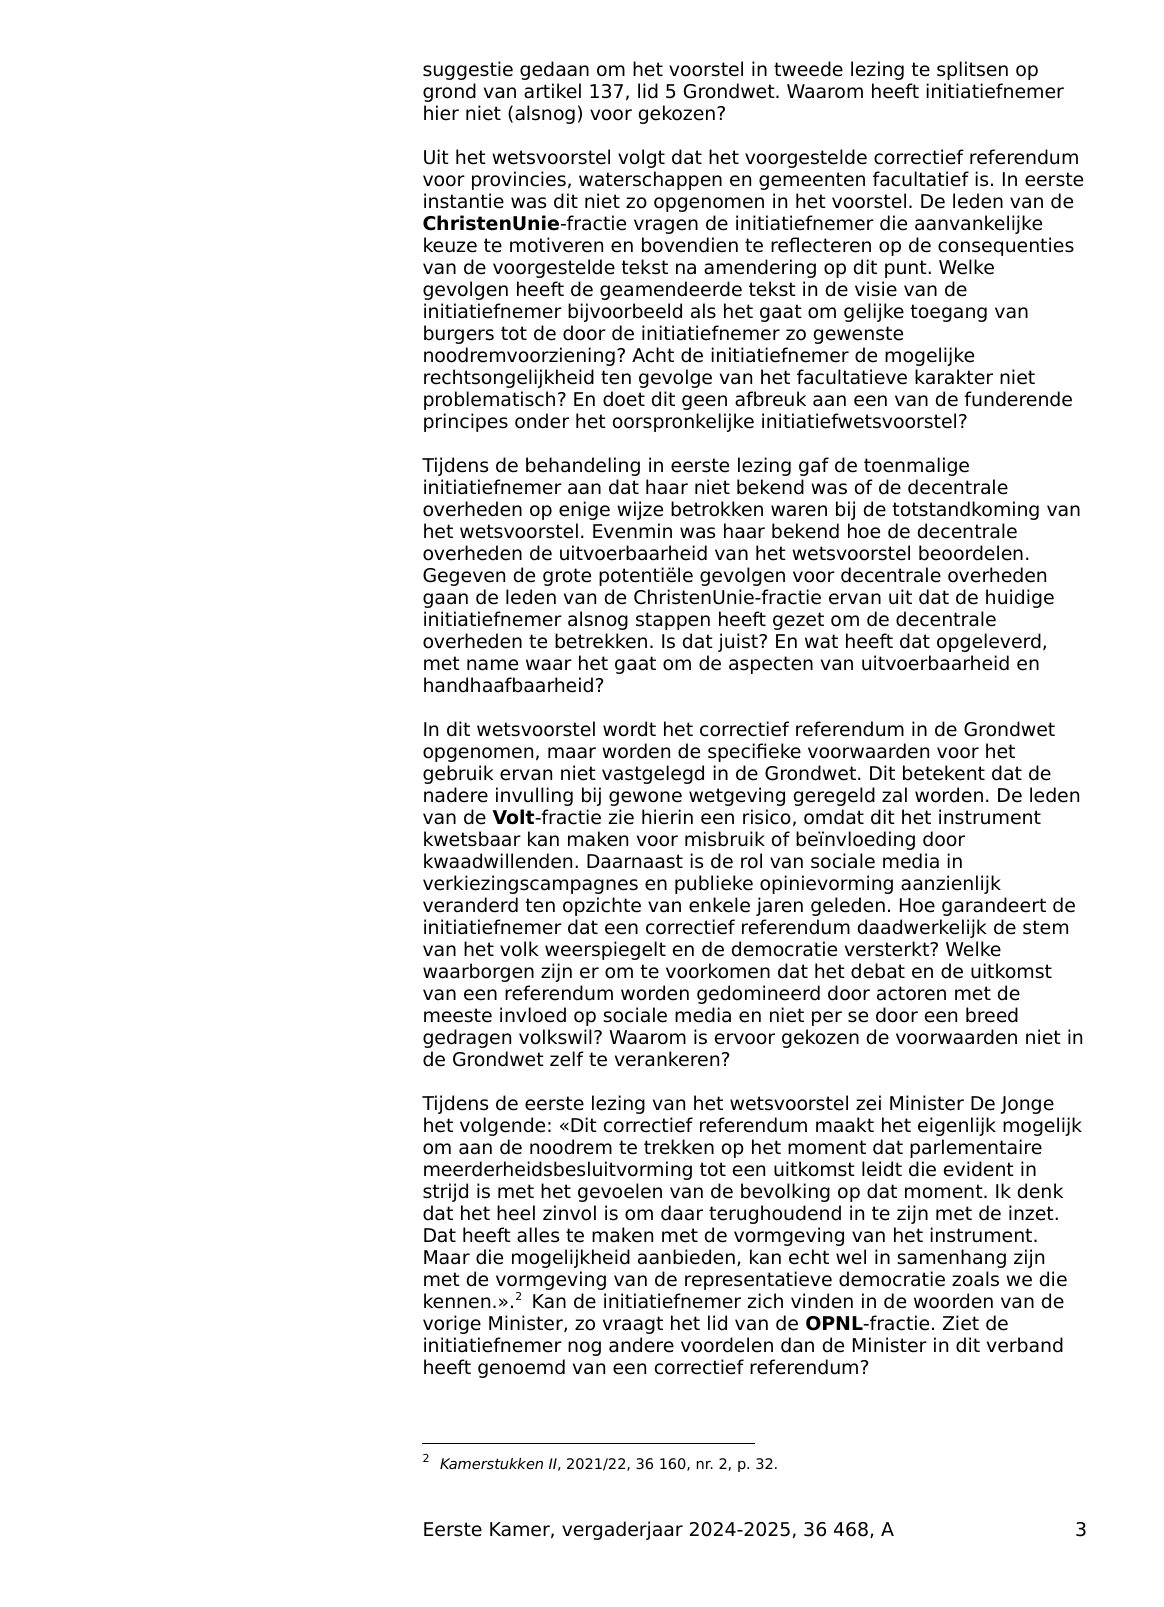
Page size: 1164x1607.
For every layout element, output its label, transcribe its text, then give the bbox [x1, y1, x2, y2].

text Uit het wetsvoorstel volgt dat het voorgestelde correctief referendum voor provincies, waterschappen en gemeenten facultatief is. In eerste instantie was dit niet zo opgenomen in het voorstel. De leden van de ChristenUnie-fractie vragen de initiatiefnemer die aanvankelijke keuze te motiveren en bovendien te reflecteren op de consequenties van de voorgestelde tekst na amendering op dit punt. Welke gevolgen heeft de geamendeerde tekst in de visie van de initiatiefnemer bijvoorbeeld als het gaat om gelijke toegang van burgers tot de door de initiatiefnemer zo gewenste noodremvoorziening? Acht de initiatiefnemer de mogelijke rechtsongelijkheid ten gevolge van het facultatieve karakter niet problematisch? En doet dit geen afbreuk aan een van de funderende principes onder het oorspronkelijke initiatiefwetsvoorstel? [422, 147, 1087, 433]
text Kamerstukken II, 2021/22, 36 160, nr. 2, p. 32. [422, 1452, 1087, 1474]
text suggestie gedaan om het voorstel in tweede lezing te splitsen op grond van artikel 137, lid 5 Grondwet. Waarom heeft initiatiefnemer hier niet (alsnog) voor gekozen? [422, 59, 1087, 125]
text In dit wetsvoorstel wordt het correctief referendum in de Grondwet opgenomen, maar worden de specifieke voorwaarden voor het gebruik ervan niet vastgelegd in de Grondwet. Dit betekent dat de nadere invulling bij gewone wetgeving geregeld zal worden. De leden van de Volt-fractie zie hierin een risico, omdat dit het instrument kwetsbaar kan maken voor misbruik of beïnvloeding door kwaadwillenden. Daarnaast is de rol van sociale media in verkiezingscampagnes en publieke opinievorming aanzienlijk veranderd ten opzichte van enkele jaren geleden. Hoe garandeert de initiatiefnemer dat een correctief referendum daadwerkelijk de stem van het volk weerspiegelt en de democratie versterkt? Welke waarborgen zijn er om te voorkomen dat het debat en de uitkomst van een referendum worden gedomineerd door actoren met de meeste invloed op sociale media en niet per se door een breed gedragen volkswil? Waarom is ervoor gekozen de voorwaarden niet in de Grondwet zelf te verankeren? [422, 719, 1087, 1071]
text Tijdens de eerste lezing van het wetsvoorstel zei Minister De Jonge het volgende: «Dit correctief referendum maakt het eigenlijk mogelijk om aan de noodrem te trekken op het moment dat parlementaire meerderheidsbesluitvorming tot een uitkomst leidt die evident in strijd is met het gevoelen van de bevolking op dat moment. Ik denk dat het heel zinvol is om daar terughoudend in te zijn met de inzet. Dat heeft alles te maken met de vormgeving van het instrument. Maar die mogelijkheid aanbieden, kan echt wel in samenhang zijn met de vormgeving van de representatieve democratie zoals we die kennen.». Kan de initiatiefnemer zich vinden in de woorden van de vorige Minister, zo vraagt het lid van de OPNL-fractie. Ziet de initiatiefnemer nog andere voordelen dan de Minister in dit verband heeft genoemd van een correctief referendum? [422, 1093, 1087, 1379]
text Tijdens de behandeling in eerste lezing gaf de toenmalige initiatiefnemer aan dat haar niet bekend was of de decentrale overheden op enige wijze betrokken waren bij de totstandkoming van het wetsvoorstel. Evenmin was haar bekend hoe de decentrale overheden de uitvoerbaarheid van het wetsvoorstel beoordelen. Gegeven de grote potentiële gevolgen voor decentrale overheden gaan de leden van de ChristenUnie-fractie ervan uit dat de huidige initiatiefnemer alsnog stappen heeft gezet om de decentrale overheden te betrekken. Is dat juist? En wat heeft dat opgeleverd, met name waar het gaat om de aspecten van uitvoerbaarheid en handhaafbaarheid? [422, 455, 1087, 697]
